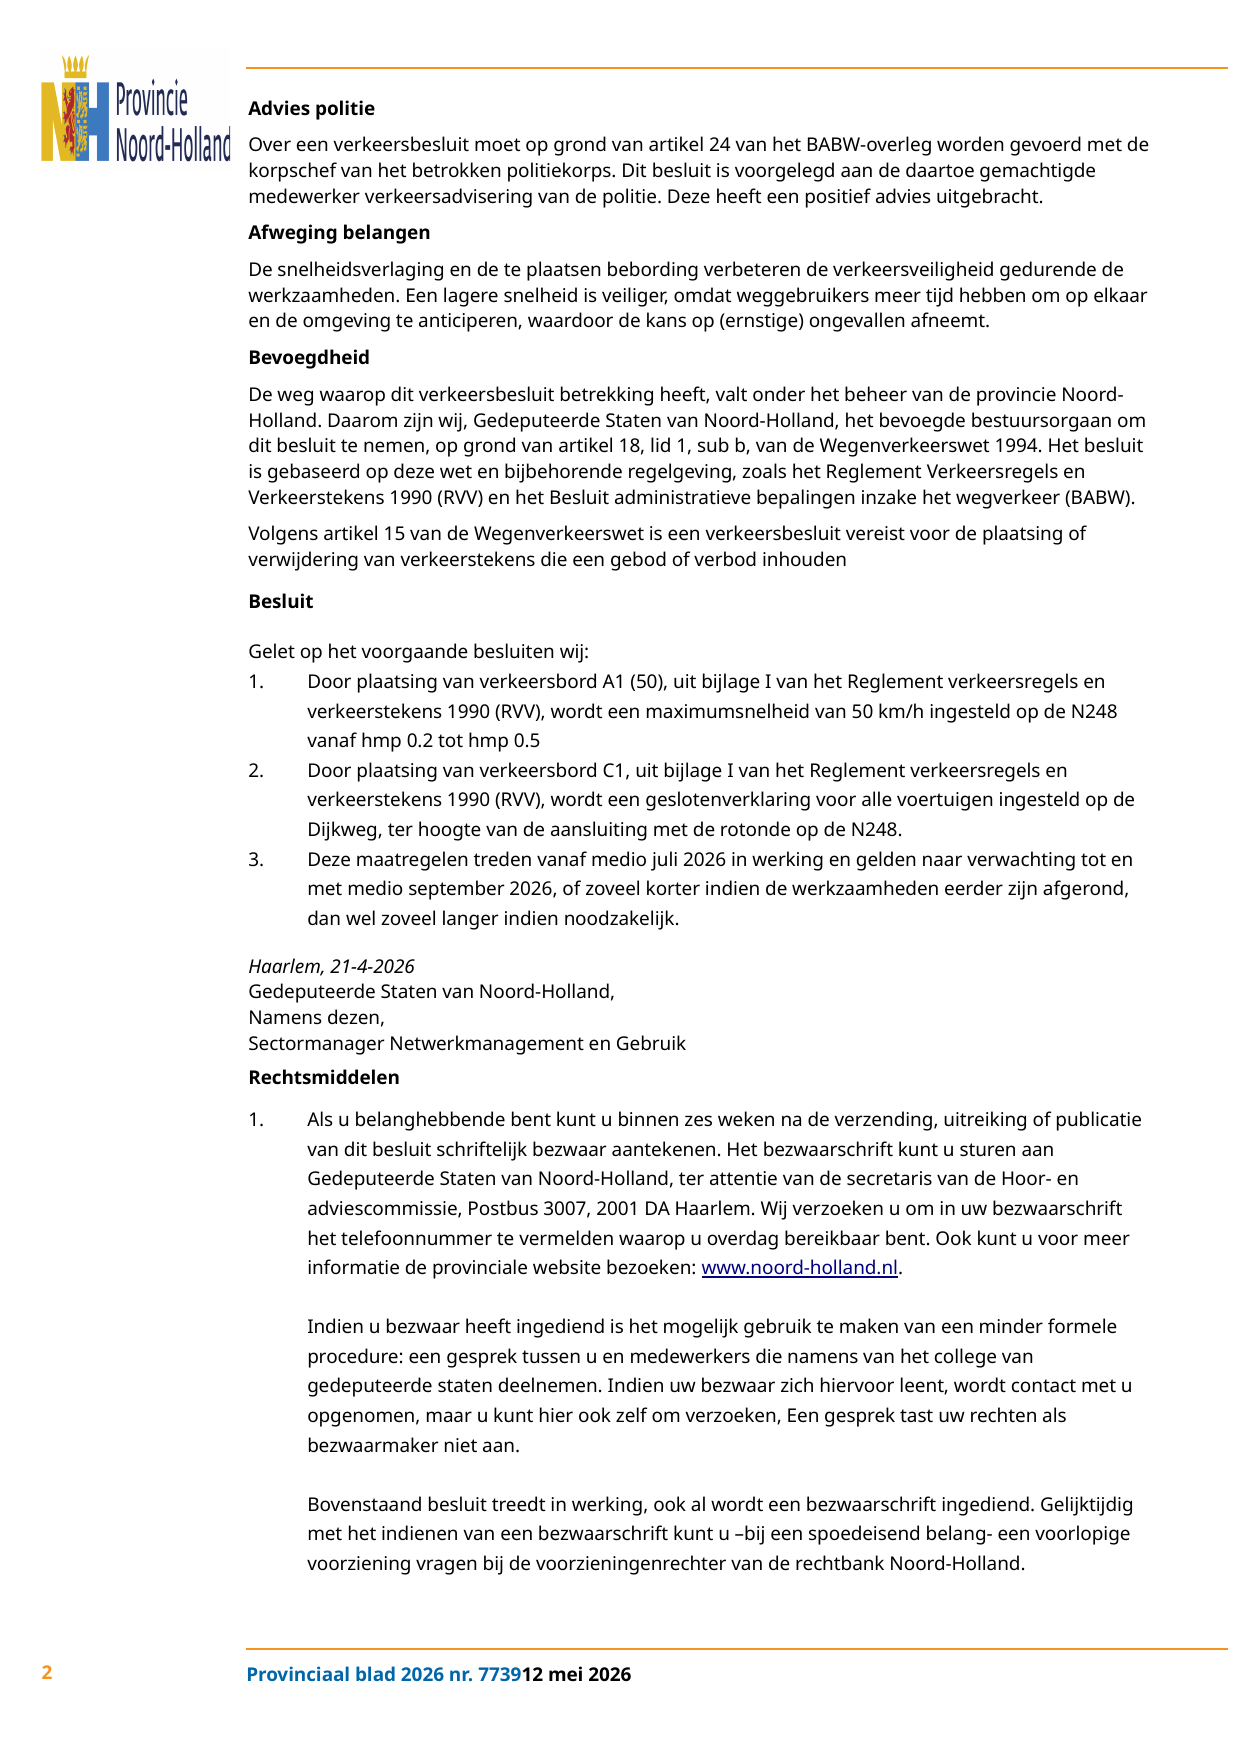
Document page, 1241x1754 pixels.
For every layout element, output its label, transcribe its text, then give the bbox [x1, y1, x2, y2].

text Afweging belangen [248, 219, 1152, 245]
list Door plaatsing van verkeersbord A1 (50), uit bijlage I van het Reglement verkeersregels en verkeerstekens 1990 (RVV), wordt een maximumsnelheid van 50 km/h ingesteld op de N248 vanaf hmp 0.2 tot hmp 0.5 [248, 668, 1152, 753]
picture [41, 47, 231, 172]
text De weg waarop dit verkeersbesluit betrekking heeft, valt onder het beheer van de provincie Noord-Holland. Daarom zijn wij, Gedeputeerde Staten van Noord-Holland, het bevoegde bestuursorgaan om dit besluit te nemen, op grond van artikel 18, lid 1, sub b, van de Wegenverkeerswet 1994. Het besluit is gebaseerd op deze wet en bijbehorende regelgeving, zoals het Reglement Verkeersregels en Verkeerstekens 1990 (RVV) en het Besluit administratieve bepalingen inzake het wegverkeer (BABW). [248, 381, 1152, 510]
list Deze maatregelen treden vanaf medio juli 2026 in werking en gelden naar verwachting tot en met medio september 2026, of zoveel korter indien de werkzaamheden eerder zijn afgerond, dan wel zoveel langer indien noodzakelijk. [248, 846, 1152, 931]
text Gelet op het voorgaande besluiten wij: [248, 639, 1152, 664]
list Bovenstaand besluit treedt in werking, ook al wordt een bezwaarschrift ingediend. Gelijktijdig met het indienen van een bezwaarschrift kunt u –bij een spoedeisend belang- een voorlopige voorziening vragen bij de voorzieningenrechter van de rechtbank Noord-Holland. [248, 1491, 1152, 1576]
text Haarlem, 21-4-2026 [248, 953, 1152, 978]
text Besluit [248, 588, 1152, 614]
text Namens dezen, [248, 1004, 1152, 1030]
list Door plaatsing van verkeersbord C1, uit bijlage I van het Reglement verkeersregels en verkeerstekens 1990 (RVV), wordt een geslotenverklaring voor alle voertuigen ingesteld op de Dijkweg, ter hoogte van de aansluiting met de rotonde op de N248. [248, 757, 1152, 842]
text Over een verkeersbesluit moet op grond van artikel 24 van het BABW-overleg worden gevoerd met de korpschef van het betrokken politiekorps. Dit besluit is voorgelegd aan de daartoe gemachtigde medewerker verkeersadvisering van de politie. Deze heeft een positief advies uitgebracht. [248, 131, 1152, 209]
text Rechtsmiddelen [248, 1069, 1152, 1089]
text Volgens artikel 15 van de Wegenverkeerswet is een verkeersbesluit vereist voor de plaatsing of verwijdering van verkeerstekens die een gebod of verbod inhouden [248, 521, 1152, 572]
text Advies politie [248, 95, 1152, 121]
text Sectormanager Netwerkmanagement en Gebruik [248, 1030, 1152, 1056]
text De snelheidsverlaging en de te plaatsen bebording verbeteren de verkeersveiligheid gedurende de werkzaamheden. Een lagere snelheid is veiliger, omdat weggebruikers meer tijd hebben om op elkaar en de omgeving te anticiperen, waardoor de kans op (ernstige) ongevallen afneemt. [248, 256, 1152, 333]
text Gedeputeerde Staten van Noord-Holland, [248, 978, 1152, 1004]
text Bevoegdheid [248, 344, 1152, 370]
list Als u belanghebbende bent kunt u binnen zes weken na de verzending, uitreiking of publicatie van dit besluit schriftelijk bezwaar aantekenen. Het bezwaarschrift kunt u sturen aan Gedeputeerde Staten van Noord-Holland, ter attentie van de secretaris van de Hoor- en adviescommissie, Postbus 3007, 2001 DA Haarlem. Wij verzoeken u om in uw bezwaarschrift het telefoonnummer te vermelden waarop u overdag bereikbaar bent. Ook kunt u voor meer informatie de provinciale website bezoeken: www.noord-holland.nl. [248, 1106, 1152, 1280]
list Indien u bezwaar heeft ingediend is het mogelijk gebruik te maken van een minder formele procedure: een gesprek tussen u en medewerkers die namens van het college van gedeputeerde staten deelnemen. Indien uw bezwaar zich hiervoor leent, wordt contact met u opgenomen, maar u kunt hier ook zelf om verzoeken, Een gesprek tast uw rechten als bezwaarmaker niet aan. [248, 1313, 1152, 1457]
